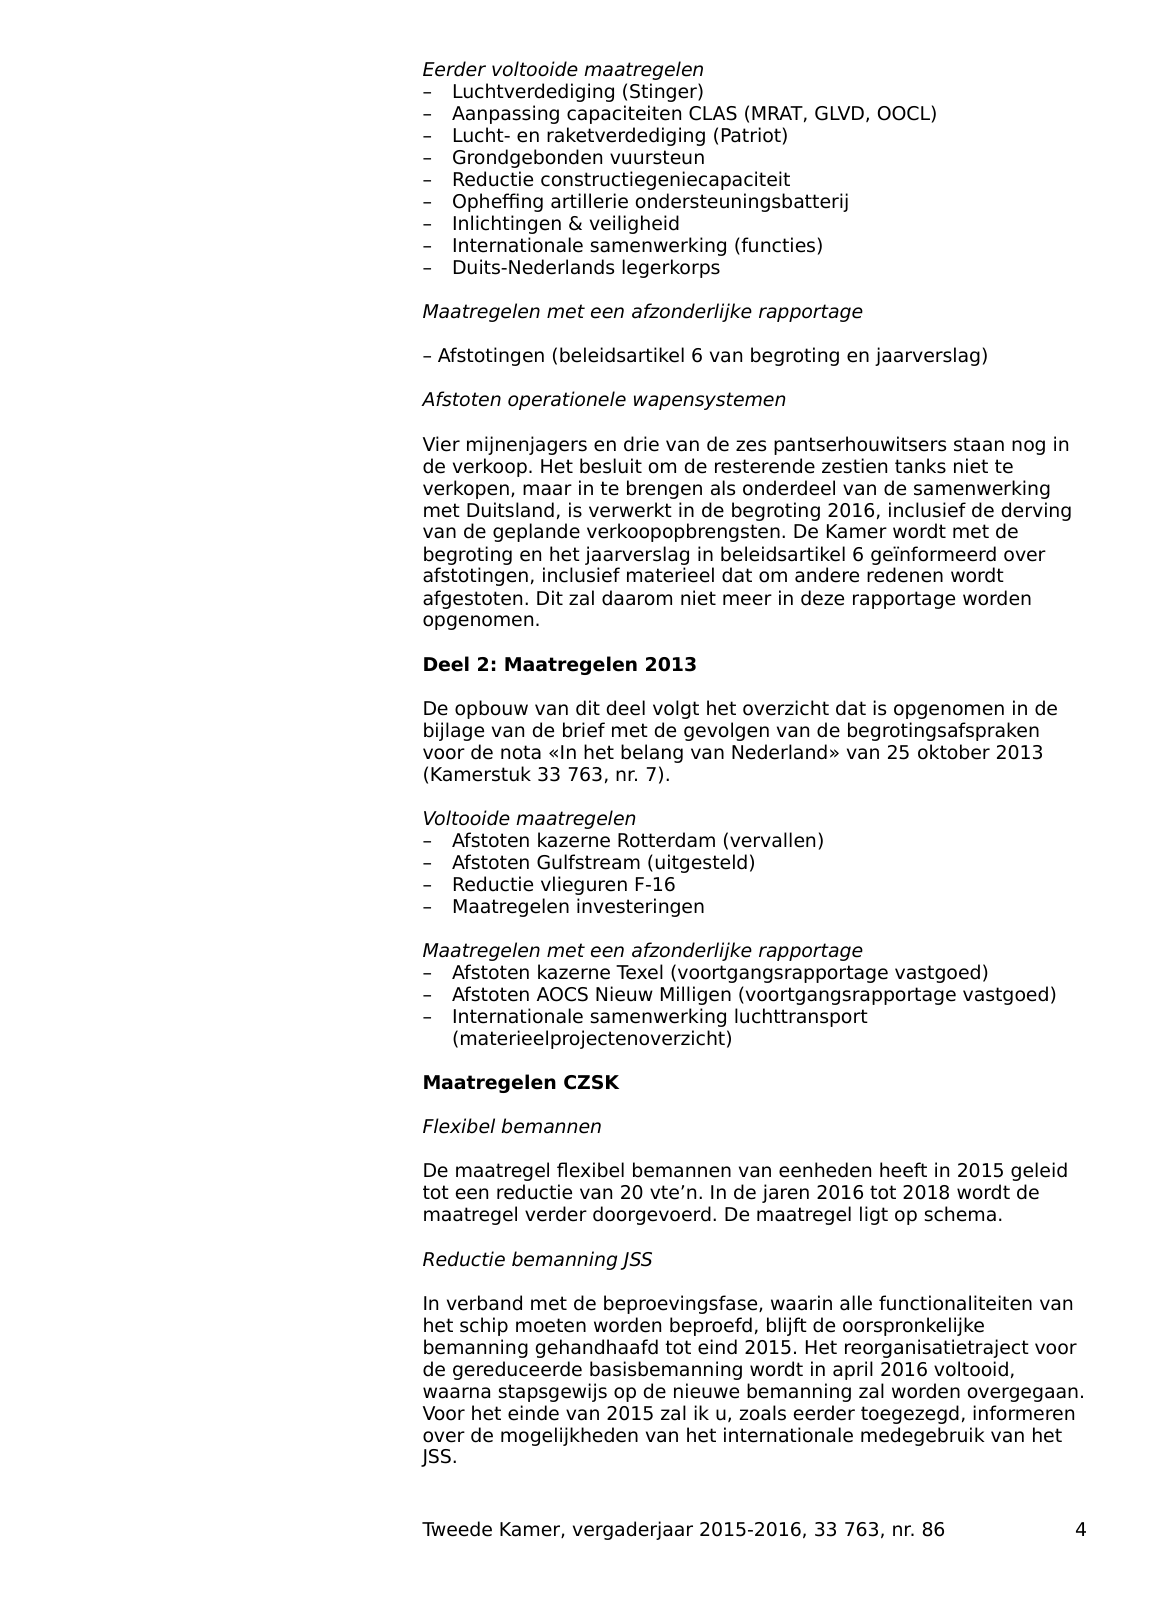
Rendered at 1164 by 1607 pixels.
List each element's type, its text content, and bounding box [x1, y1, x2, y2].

subtitle Maatregelen CZSK [422, 1072, 1087, 1094]
subtitle Afstoten operationele wapensystemen [422, 389, 1087, 411]
subtitle Reductie bemanning JSS [422, 1248, 1087, 1270]
text Vier mijnenjagers en drie van de zes pantserhouwitsers staan nog in de verkoop. Het besluit om de resterende zestien tanks niet te verkopen, maar in te brengen als onderdeel van de samenwerking met Duitsland, is verwerkt in de begroting 2016, inclusief de derving van de geplande verkoopopbrengsten. De Kamer wordt met de begroting en het jaarverslag in beleidsartikel 6 geïnformeerd over afstotingen, inclusief materieel dat om andere redenen wordt afgestoten. Dit zal daarom niet meer in deze rapportage worden opgenomen. [422, 433, 1087, 631]
text De opbouw van dit deel volgt het overzicht dat is opgenomen in de bijlage van de brief met de gevolgen van de begrotingsafspraken voor de nota «In het belang van Nederland» van 25 oktober 2013 (Kamerstuk 33 763, nr. 7). [422, 698, 1087, 786]
text – Luchtverdediging (Stinger) [422, 81, 1087, 103]
text In verband met de beproevingsfase, waarin alle functionaliteiten van het schip moeten worden beproefd, blijft de oorspronkelijke bemanning gehandhaafd tot eind 2015. Het reorganisatietraject voor de gereduceerde basisbemanning wordt in april 2016 voltooid, waarna stapsgewijs op de nieuwe bemanning zal worden overgegaan. Voor het einde van 2015 zal ik u, zoals eerder toegezegd, informeren over de mogelijkheden van het internationale medegebruik van het JSS. [422, 1293, 1087, 1468]
text – Grondgebonden vuursteun [422, 147, 1087, 169]
subtitle Maatregelen met een afzonderlijke rapportage [422, 301, 1087, 323]
text – Maatregelen investeringen [422, 896, 1087, 918]
text – Internationale samenwerking (functies) [422, 235, 1087, 257]
text De maatregel flexibel bemannen van eenheden heeft in 2015 geleid tot een reductie van 20 vte’n. In de jaren 2016 tot 2018 wordt de maatregel verder doorgevoerd. De maatregel ligt op schema. [422, 1160, 1087, 1226]
text – Opheffing artillerie ondersteuningsbatterij [422, 191, 1087, 213]
text – Inlichtingen & veiligheid [422, 213, 1087, 235]
text – Lucht- en raketverdediging (Patriot) [422, 125, 1087, 147]
text – Internationale samenwerking luchttransport (materieelprojectenoverzicht) [422, 1006, 1087, 1050]
subtitle Voltooide maatregelen [422, 808, 1087, 830]
subtitle Deel 2: Maatregelen 2013 [422, 653, 1087, 676]
text – Afstoten kazerne Rotterdam (vervallen) [422, 830, 1087, 852]
text – Aanpassing capaciteiten CLAS (MRAT, GLVD, OOCL) [422, 103, 1087, 125]
text – Afstoten kazerne Texel (voortgangsrapportage vastgoed) [422, 962, 1087, 984]
text – Reductie constructiegeniecapaciteit [422, 169, 1087, 191]
text – Afstotingen (beleidsartikel 6 van begroting en jaarverslag) [422, 345, 1087, 367]
subtitle Maatregelen met een afzonderlijke rapportage [422, 940, 1087, 962]
subtitle Eerder voltooide maatregelen [422, 59, 1087, 81]
text – Afstoten Gulfstream (uitgesteld) [422, 852, 1087, 874]
subtitle Flexibel bemannen [422, 1116, 1087, 1138]
text – Afstoten AOCS Nieuw Milligen (voortgangsrapportage vastgoed) [422, 984, 1087, 1006]
text – Duits-Nederlands legerkorps [422, 257, 1087, 279]
text – Reductie vlieguren F-16 [422, 874, 1087, 896]
